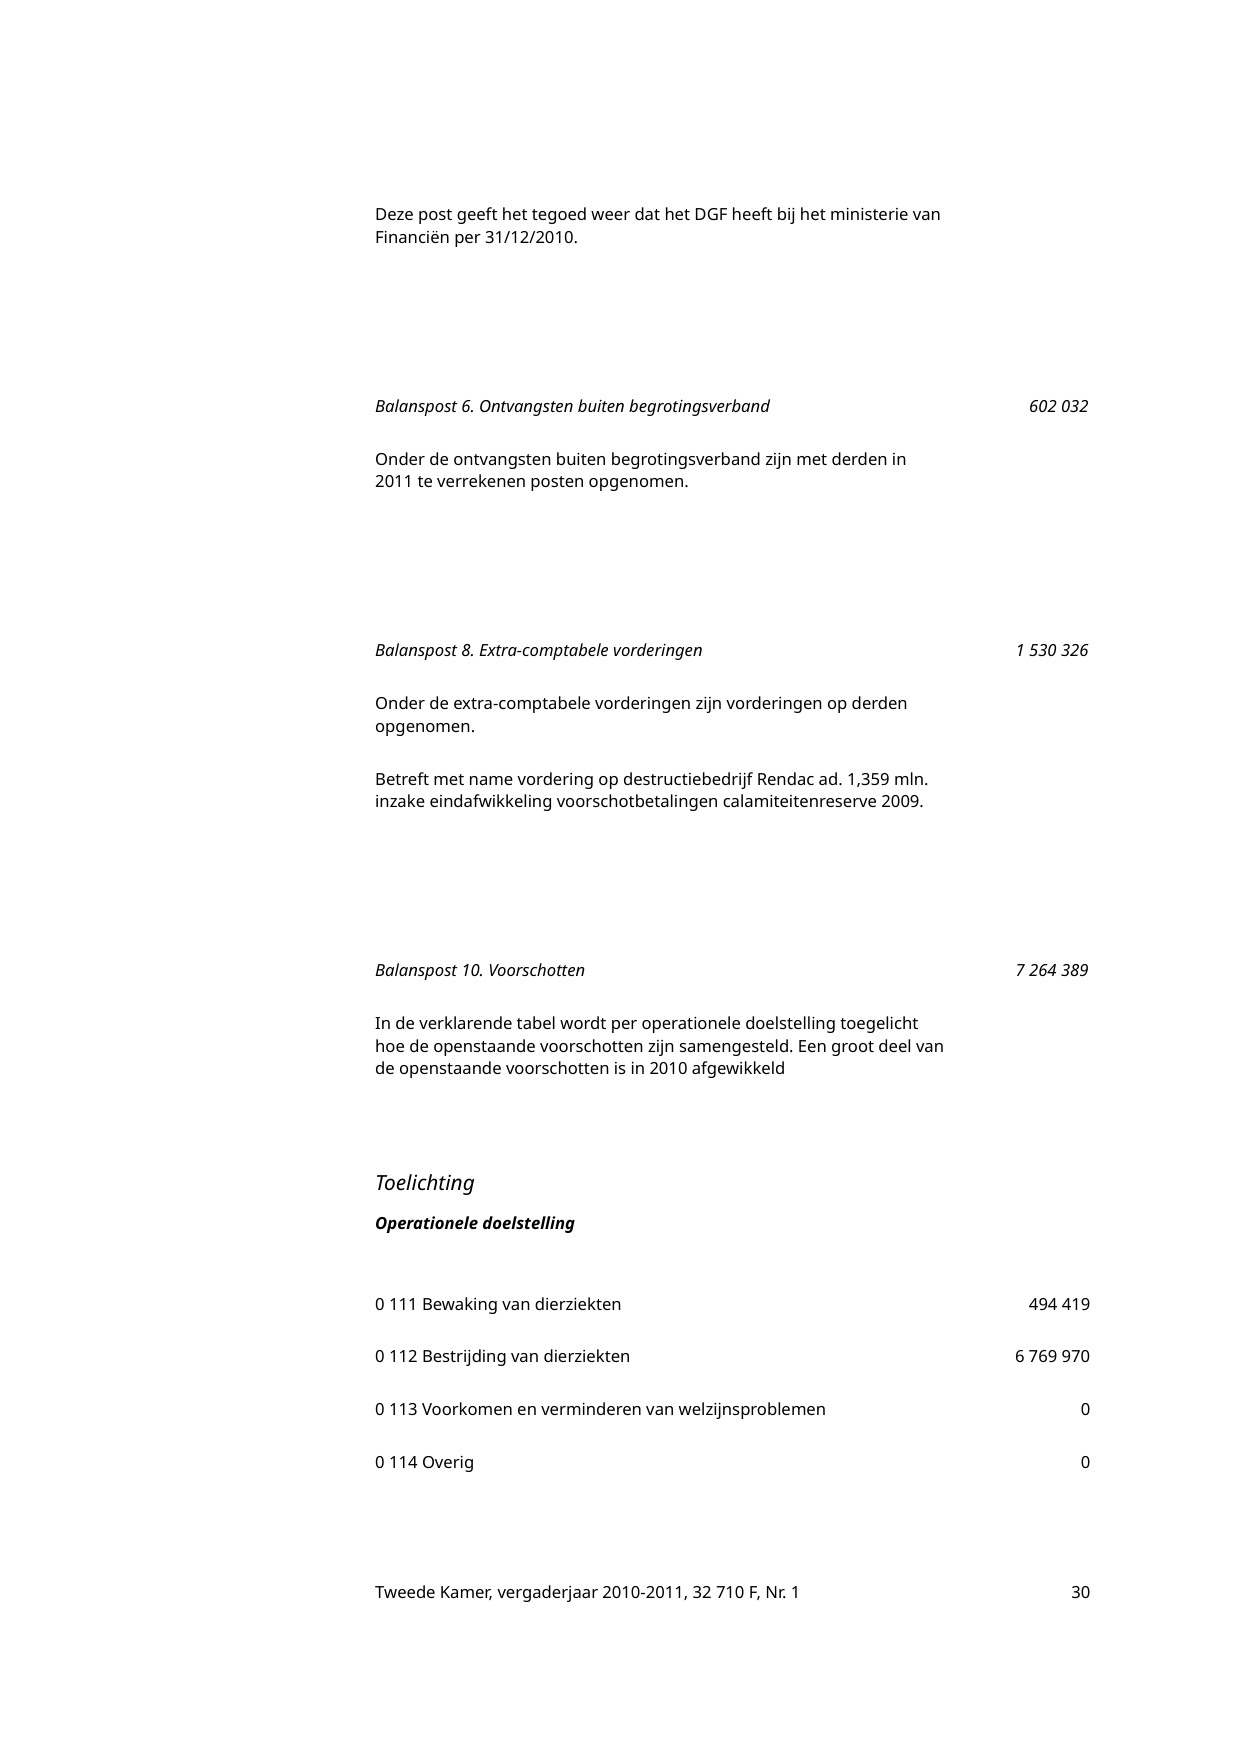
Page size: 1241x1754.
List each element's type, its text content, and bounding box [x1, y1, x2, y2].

table_cell 0 112 Bestrijding van dierziekten [375, 1345, 947, 1398]
table_cell [947, 692, 1090, 842]
table_header Balanspost 8. Extra-comptabele vorderingen [375, 639, 947, 692]
table_header [375, 150, 947, 203]
table_header 1 530 326 [947, 639, 1090, 692]
table_header 602 032 [947, 395, 1090, 447]
table_header 494 419 [947, 1292, 1090, 1345]
table_cell 0 [947, 1450, 1090, 1503]
table_cell In de verklarende tabel wordt per operationele doelstelling toegelicht hoe de openstaande voorschotten zijn samengesteld. Een groot deel van de openstaande voorschotten is in 2010 afgewikkeld [375, 1012, 947, 1110]
table_header Balanspost 6. Ontvangsten buiten begrotingsverband [375, 395, 947, 447]
table_header 0 111 Bewaking van dierziekten [375, 1292, 947, 1345]
table_cell 0 114 Overig [375, 1450, 947, 1503]
table_cell 0 [947, 1398, 1090, 1450]
table_cell 0 113 Voorkomen en verminderen van welzijnsproblemen [375, 1398, 947, 1450]
table_header Balanspost 10. Voorschotten [375, 959, 947, 1012]
table_cell Onder de extra-comptabele vorderingen zijn vorderingen op derden opgenomen. Betreft met name vordering op destructiebedrijf Rendac ad. 1,359 mln. inzake eindafwikkeling voorschotbetalingen calamiteitenreserve 2009. [375, 692, 947, 842]
table_cell [947, 447, 1090, 523]
table_cell Deze post geeft het tegoed weer dat het DGF heeft bij het ministerie van Financiën per 31/12/2010. [375, 203, 947, 278]
table_header 7 264 389 [947, 959, 1090, 1012]
table_cell [947, 1012, 1090, 1110]
text Operationele doelstelling [375, 1212, 1090, 1234]
table_cell Onder de ontvangsten buiten begrotingsverband zijn met derden in 2011 te verrekenen posten opgenomen. [375, 447, 947, 523]
table_cell 6 769 970 [947, 1345, 1090, 1398]
text Toelichting [375, 1168, 1090, 1197]
table_cell [947, 203, 1090, 278]
table_header [947, 150, 1090, 203]
